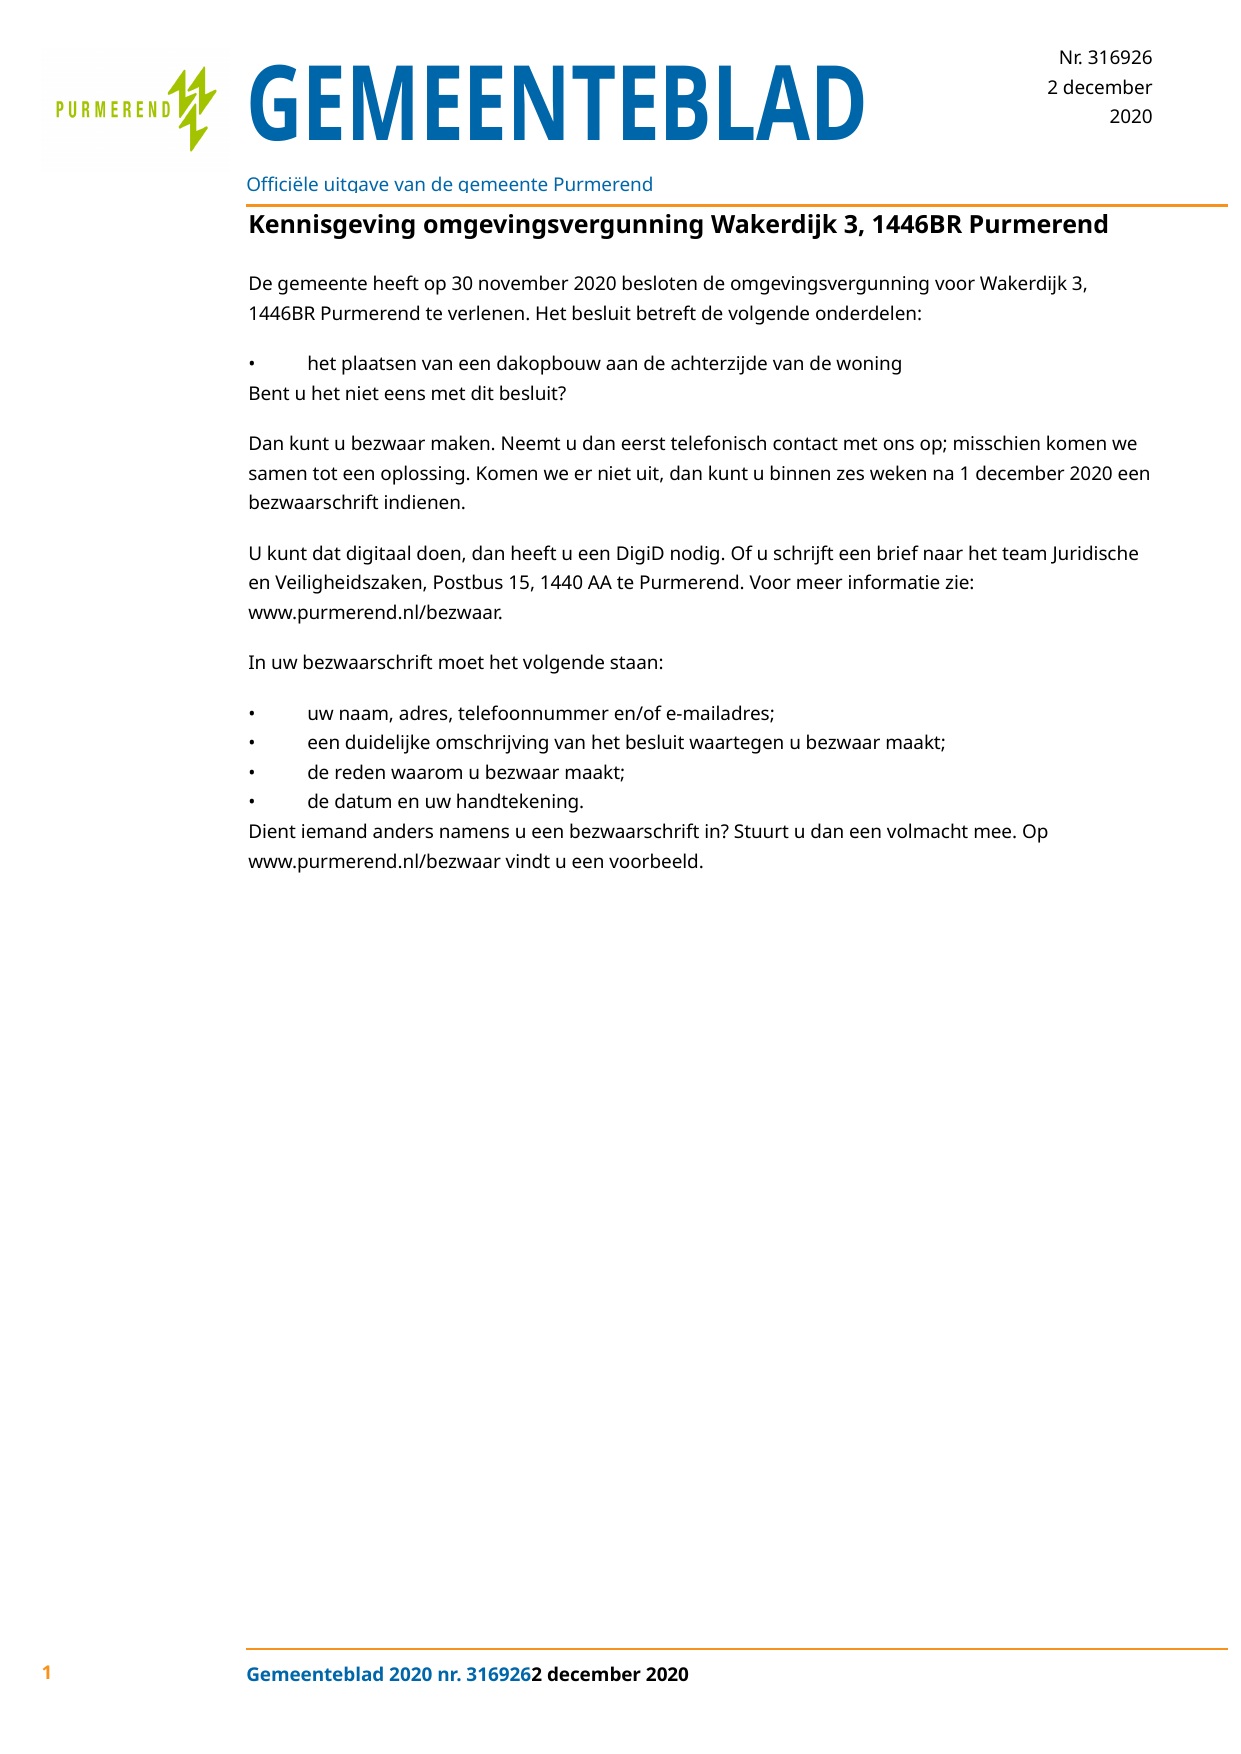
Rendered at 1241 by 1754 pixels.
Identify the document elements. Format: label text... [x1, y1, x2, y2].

list het plaatsen van een dakopbouw aan de achterzijde van de woning [248, 350, 1152, 376]
text U kunt dat digitaal doen, dan heeft u een DigiD nodig. Of u schrijft een brief naar het team Juridische en Veiligheidszaken, Postbus 15, 1440 AA te Purmerend. Voor meer informatie zie: www.purmerend.nl/bezwaar. [248, 540, 1152, 625]
text De gemeente heeft op 30 november 2020 besloten de omgevingsvergunning voor Wakerdijk 3, 1446BR Purmerend te verlenen. Het besluit betreft de volgende onderdelen: [248, 270, 1152, 326]
text Kennisgeving omgevingsvergunning Wakerdijk 3, 1446BR Purmerend [248, 207, 1152, 241]
picture [41, 47, 231, 172]
list de reden waarom u bezwaar maakt; [248, 759, 1152, 785]
text Dient iemand anders namens u een bezwaarschrift in? Stuurt u dan een volmacht mee. Op www.purmerend.nl/bezwaar vindt u een voorbeeld. [248, 818, 1152, 873]
list een duidelijke omschrijving van het besluit waartegen u bezwaar maakt; [248, 729, 1152, 755]
text Bent u het niet eens met dit besluit? [248, 380, 1152, 406]
list uw naam, adres, telefoonnummer en/of e-mailadres; [248, 700, 1152, 726]
text Dan kunt u bezwaar maken. Neemt u dan eerst telefonisch contact met ons op; misschien komen we samen tot een oplossing. Komen we er niet uit, dan kunt u binnen zes weken na 1 december 2020 een bezwaarschrift indienen. [248, 430, 1152, 515]
list de datum en uw handtekening. [248, 789, 1152, 814]
text In uw bezwaarschrift moet het volgende staan: [248, 649, 1152, 675]
